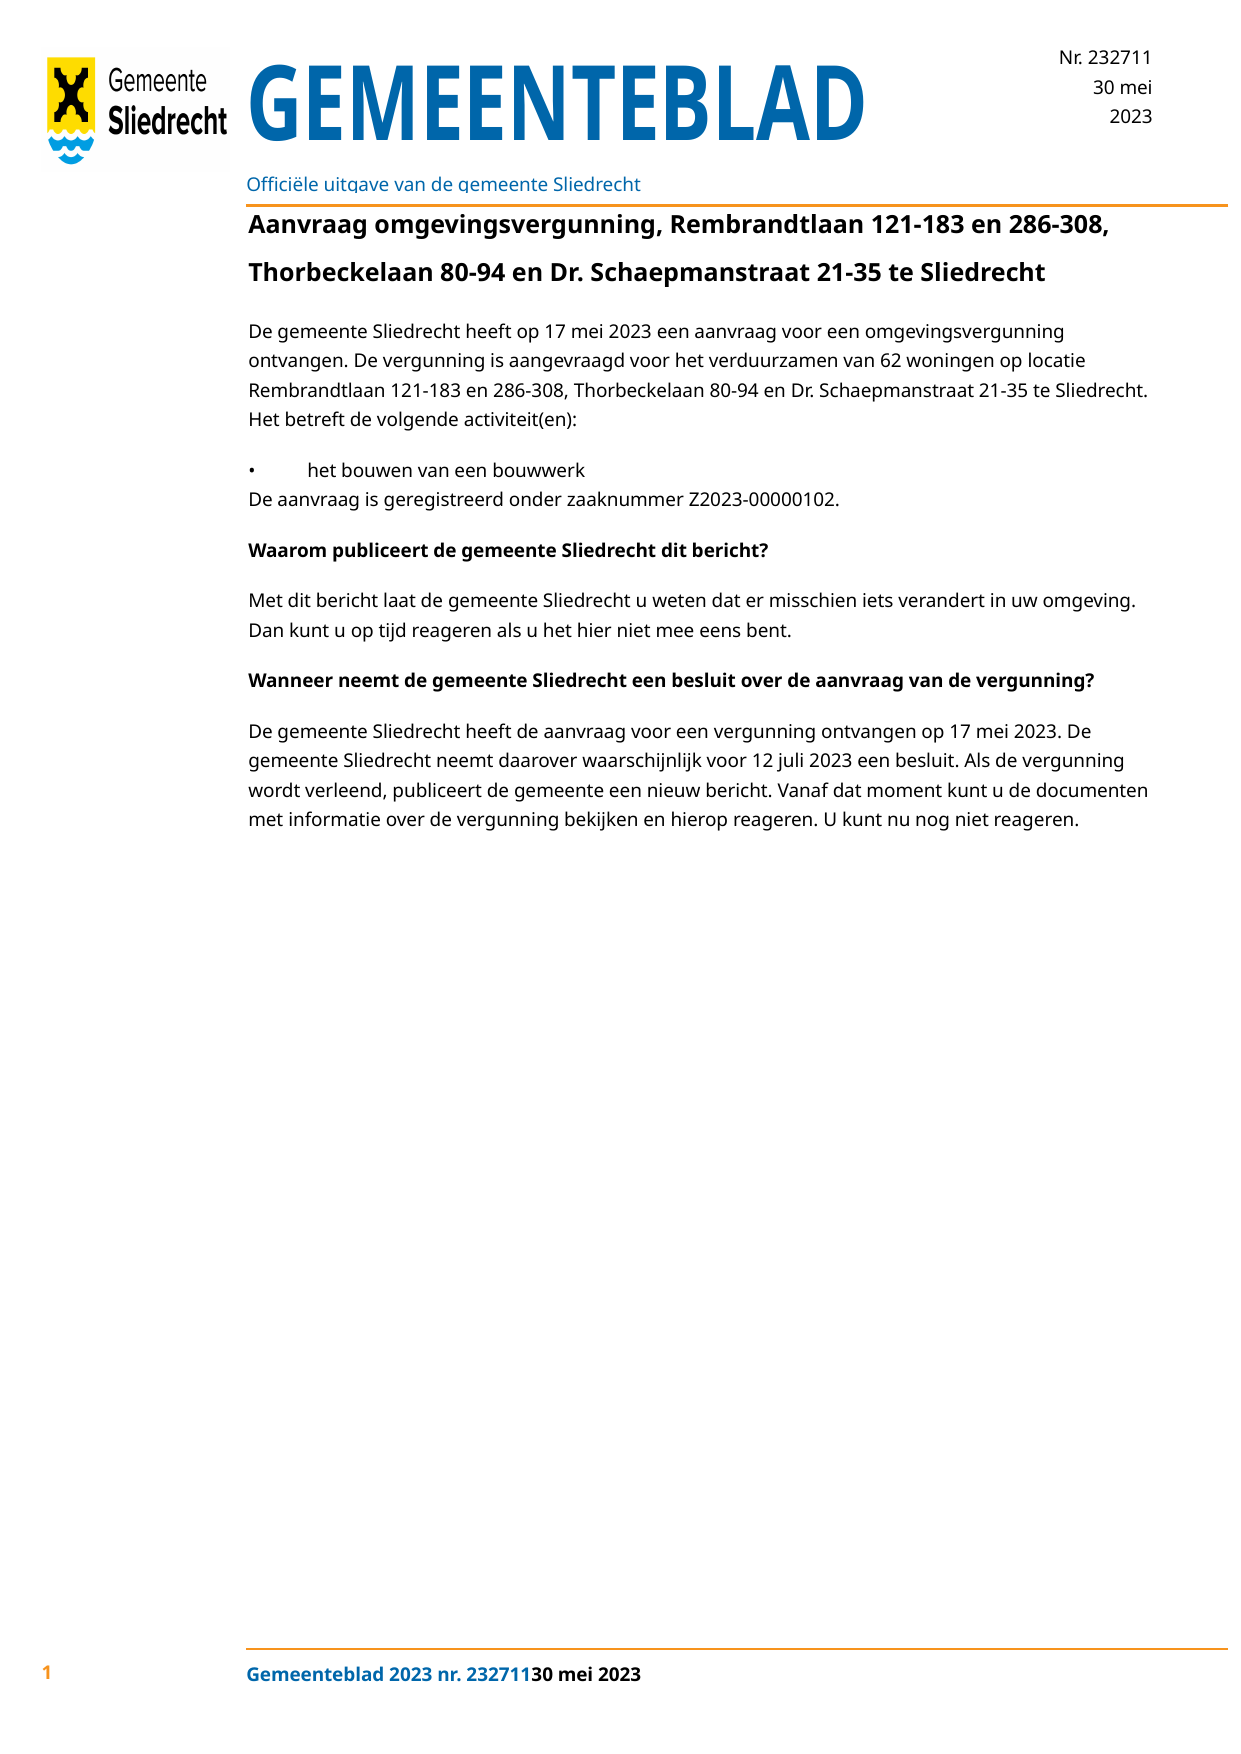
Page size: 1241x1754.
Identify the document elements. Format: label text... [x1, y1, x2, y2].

picture [41, 47, 231, 172]
text Aanvraag omgevingsvergunning, Rembrandtlaan 121-183 en 286-308, Thorbeckelaan 80-94 en Dr. Schaepmanstraat 21-35 te Sliedrecht [248, 207, 1152, 288]
text Waarom publiceert de gemeente Sliedrecht dit bericht? [248, 537, 1152, 563]
text De aanvraag is geregistreerd onder zaaknummer Z2023-00000102. [248, 487, 1152, 512]
text De gemeente Sliedrecht heeft op 17 mei 2023 een aanvraag voor een omgevingsvergunning ontvangen. De vergunning is aangevraagd voor het verduurzamen van 62 woningen op locatie Rembrandtlaan 121-183 en 286-308, Thorbeckelaan 80-94 en Dr. Schaepmanstraat 21-35 te Sliedrecht. Het betreft de volgende activiteit(en): [248, 318, 1152, 432]
text Wanneer neemt de gemeente Sliedrecht een besluit over de aanvraag van de vergunning? [248, 667, 1152, 693]
text Met dit bericht laat de gemeente Sliedrecht u weten dat er misschien iets verandert in uw omgeving. Dan kunt u op tijd reageren als u het hier niet mee eens bent. [248, 587, 1152, 643]
text De gemeente Sliedrecht heeft de aanvraag voor een vergunning ontvangen op 17 mei 2023. De gemeente Sliedrecht neemt daarover waarschijnlijk voor 12 juli 2023 een besluit. Als de vergunning wordt verleend, publiceert de gemeente een nieuw bericht. Vanaf dat moment kunt u de documenten met informatie over de vergunning bekijken en hierop reageren. U kunt nu nog niet reageren. [248, 718, 1152, 832]
list het bouwen van een bouwwerk [248, 457, 1152, 483]
